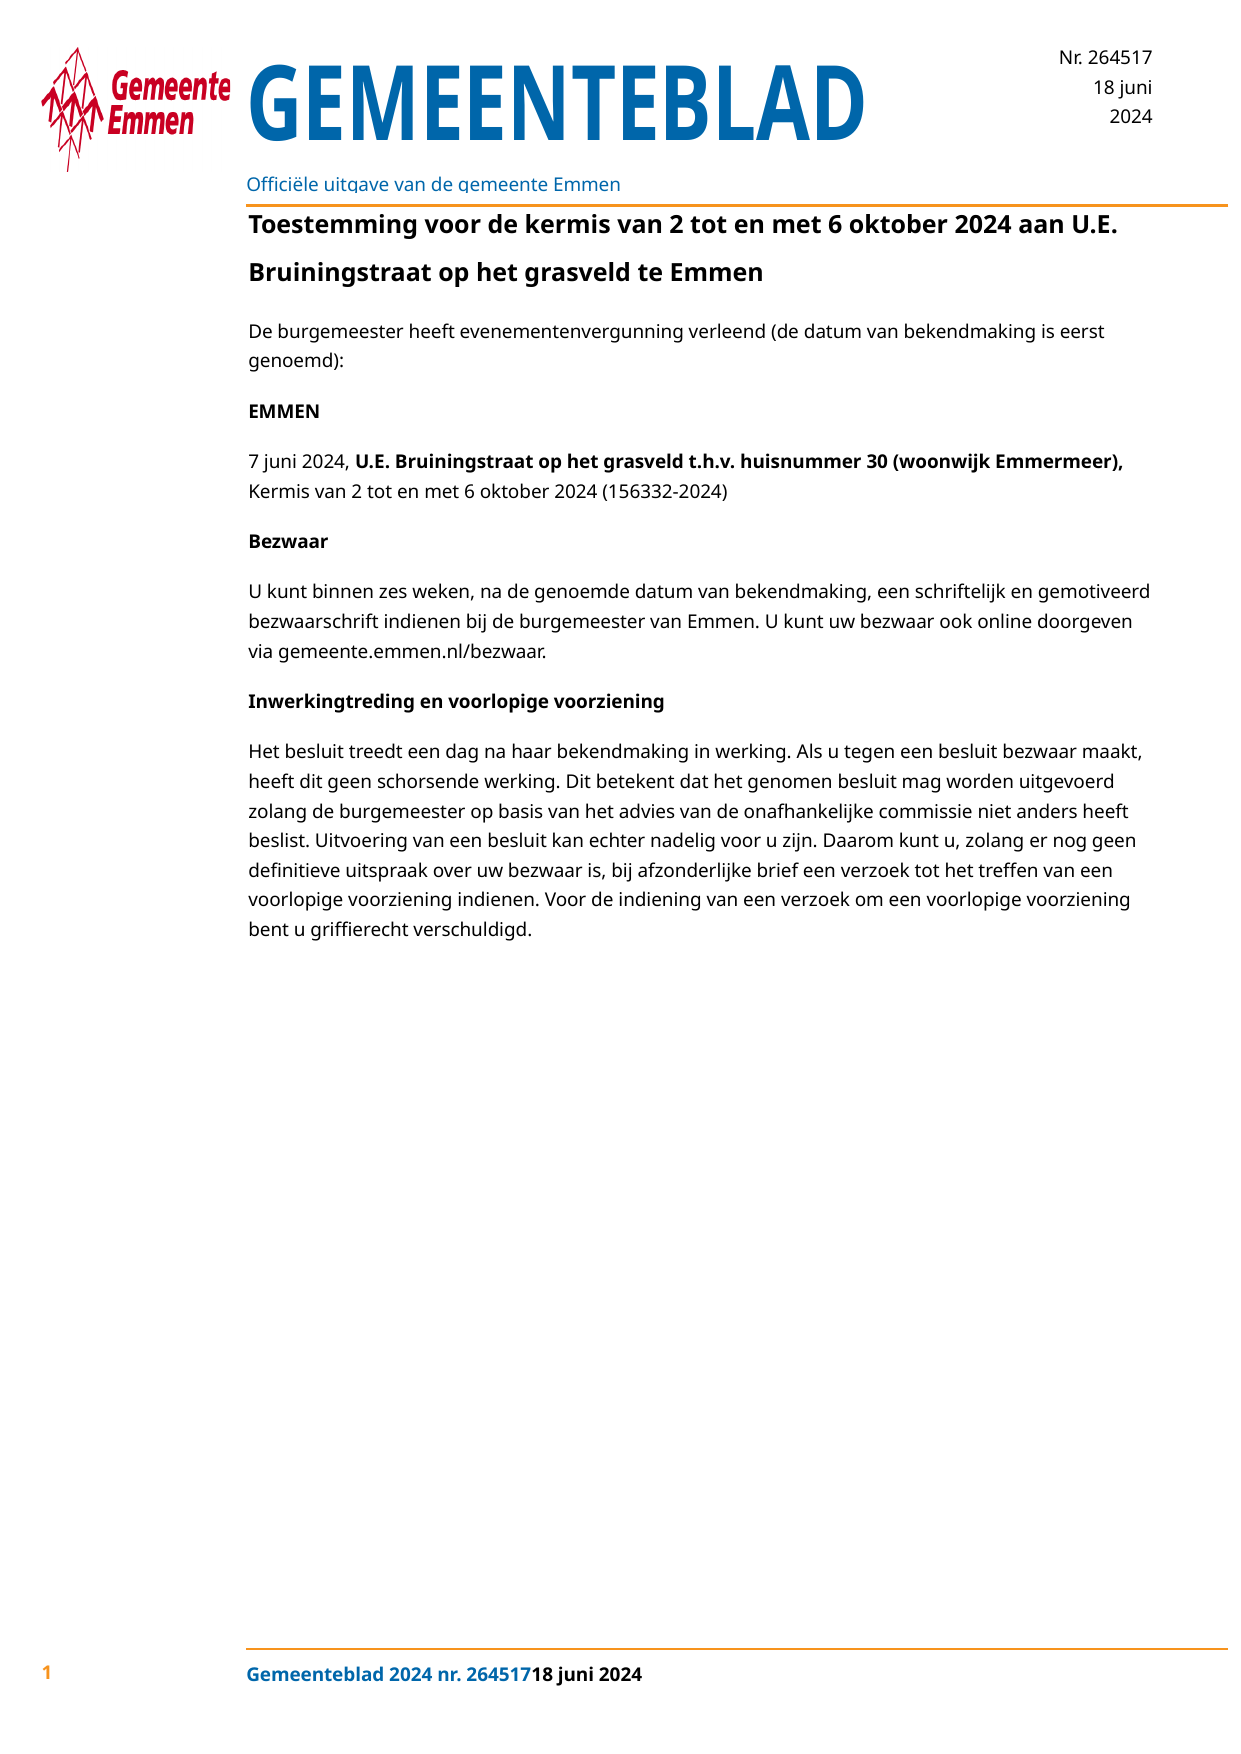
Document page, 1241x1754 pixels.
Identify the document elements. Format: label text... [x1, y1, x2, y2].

text 7 juni 2024, U.E. Bruiningstraat op het grasveld t.h.v. huisnummer 30 (woonwijk Emmermeer), Kermis van 2 tot en met 6 oktober 2024 (156332-2024) [248, 448, 1152, 504]
text Toestemming voor de kermis van 2 tot en met 6 oktober 2024 aan U.E. Bruiningstraat op het grasveld te Emmen [248, 207, 1152, 288]
text De burgemeester heeft evenementenvergunning verleend (de datum van bekendmaking is eerst genoemd): [248, 318, 1152, 373]
text U kunt binnen zes weken, na de genoemde datum van bekendmaking, een schriftelijk en gemotiveerd bezwaarschrift indienen bij de burgemeester van Emmen. U kunt uw bezwaar ook online doorgeven via gemeente.emmen.nl/bezwaar. [248, 579, 1152, 664]
text Het besluit treedt een dag na haar bekendmaking in werking. Als u tegen een besluit bezwaar maakt, heeft dit geen schorsende werking. Dit betekent dat het genomen besluit mag worden uitgevoerd zolang de burgemeester op basis van het advies van de onafhankelijke commissie niet anders heeft beslist. Uitvoering van een besluit kan echter nadelig voor u zijn. Daarom kunt u, zolang er nog geen definitieve uitspraak over uw bezwaar is, bij afzonderlijke brief een verzoek tot het treffen van een voorlopige voorziening indienen. Voor de indiening van een verzoek om een voorlopige voorziening bent u griffierecht verschuldigd. [248, 739, 1152, 942]
text EMMEN [248, 398, 1152, 424]
picture [41, 47, 231, 172]
text Bezwaar [248, 528, 1152, 554]
text Inwerkingtreding en voorlopige voorziening [248, 688, 1152, 714]
